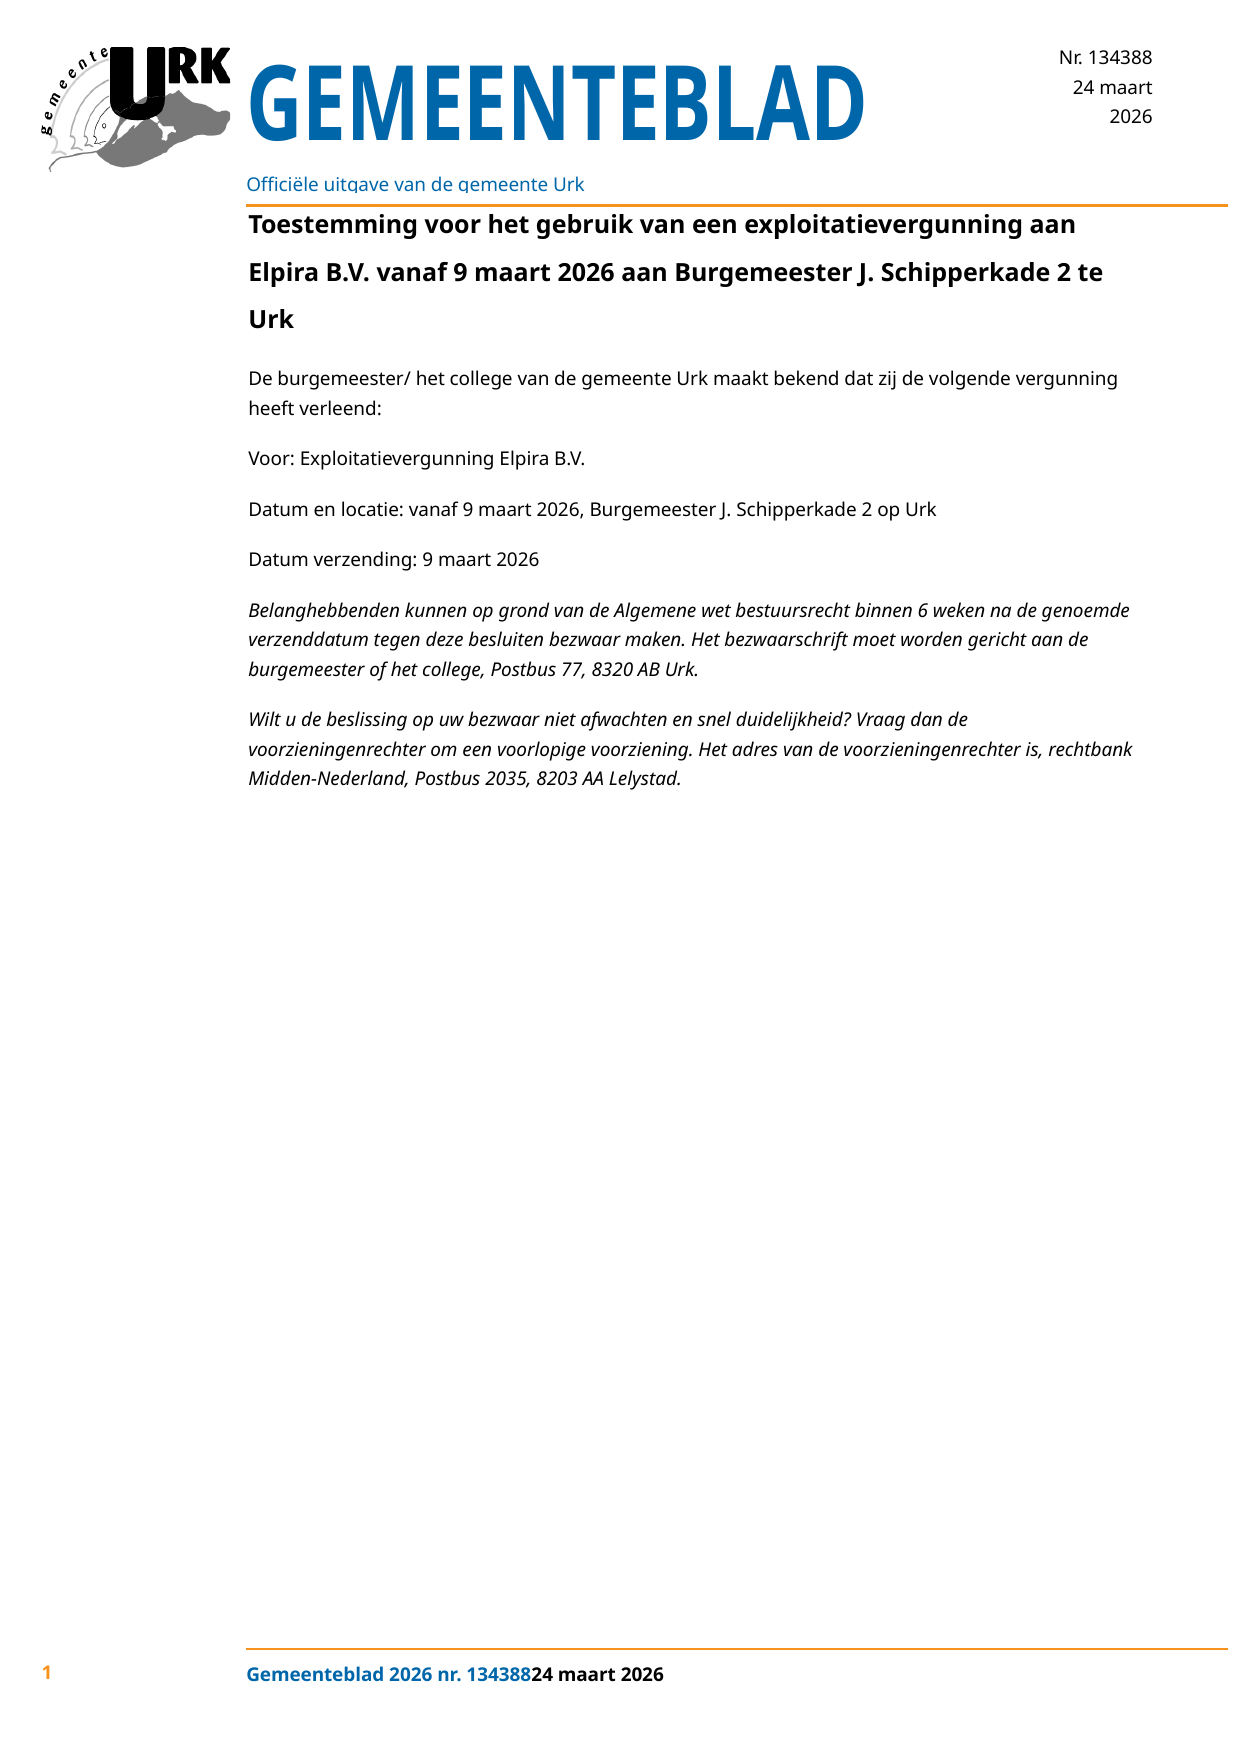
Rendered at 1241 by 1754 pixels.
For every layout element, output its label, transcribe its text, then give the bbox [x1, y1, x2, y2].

text Toestemming voor het gebruik van een exploitatievergunning aan Elpira B.V. vanaf 9 maart 2026 aan Burgemeester J. Schipperkade 2 te Urk [248, 207, 1152, 336]
text Voor: Exploitatievergunning Elpira B.V. [248, 446, 1152, 471]
text Wilt u de beslissing op uw bezwaar niet afwachten en snel duidelijkheid? Vraag dan de voorzieningenrechter om een voorlopige voorziening. Het adres van de voorzieningenrechter is, rechtbank Midden-Nederland, Postbus 2035, 8203 AA Lelystad. [248, 706, 1152, 791]
text De burgemeester/ het college van de gemeente Urk maakt bekend dat zij de volgende vergunning heeft verleend: [248, 366, 1152, 421]
picture [41, 47, 231, 172]
text Datum verzending: 9 maart 2026 [248, 546, 1152, 572]
text Datum en locatie: vanaf 9 maart 2026, Burgemeester J. Schipperkade 2 op Urk [248, 496, 1152, 522]
text Belanghebbenden kunnen op grond van de Algemene wet bestuursrecht binnen 6 weken na de genoemde verzenddatum tegen deze besluiten bezwaar maken. Het bezwaarschrift moet worden gericht aan de burgemeester of het college, Postbus 77, 8320 AB Urk. [248, 597, 1152, 682]
